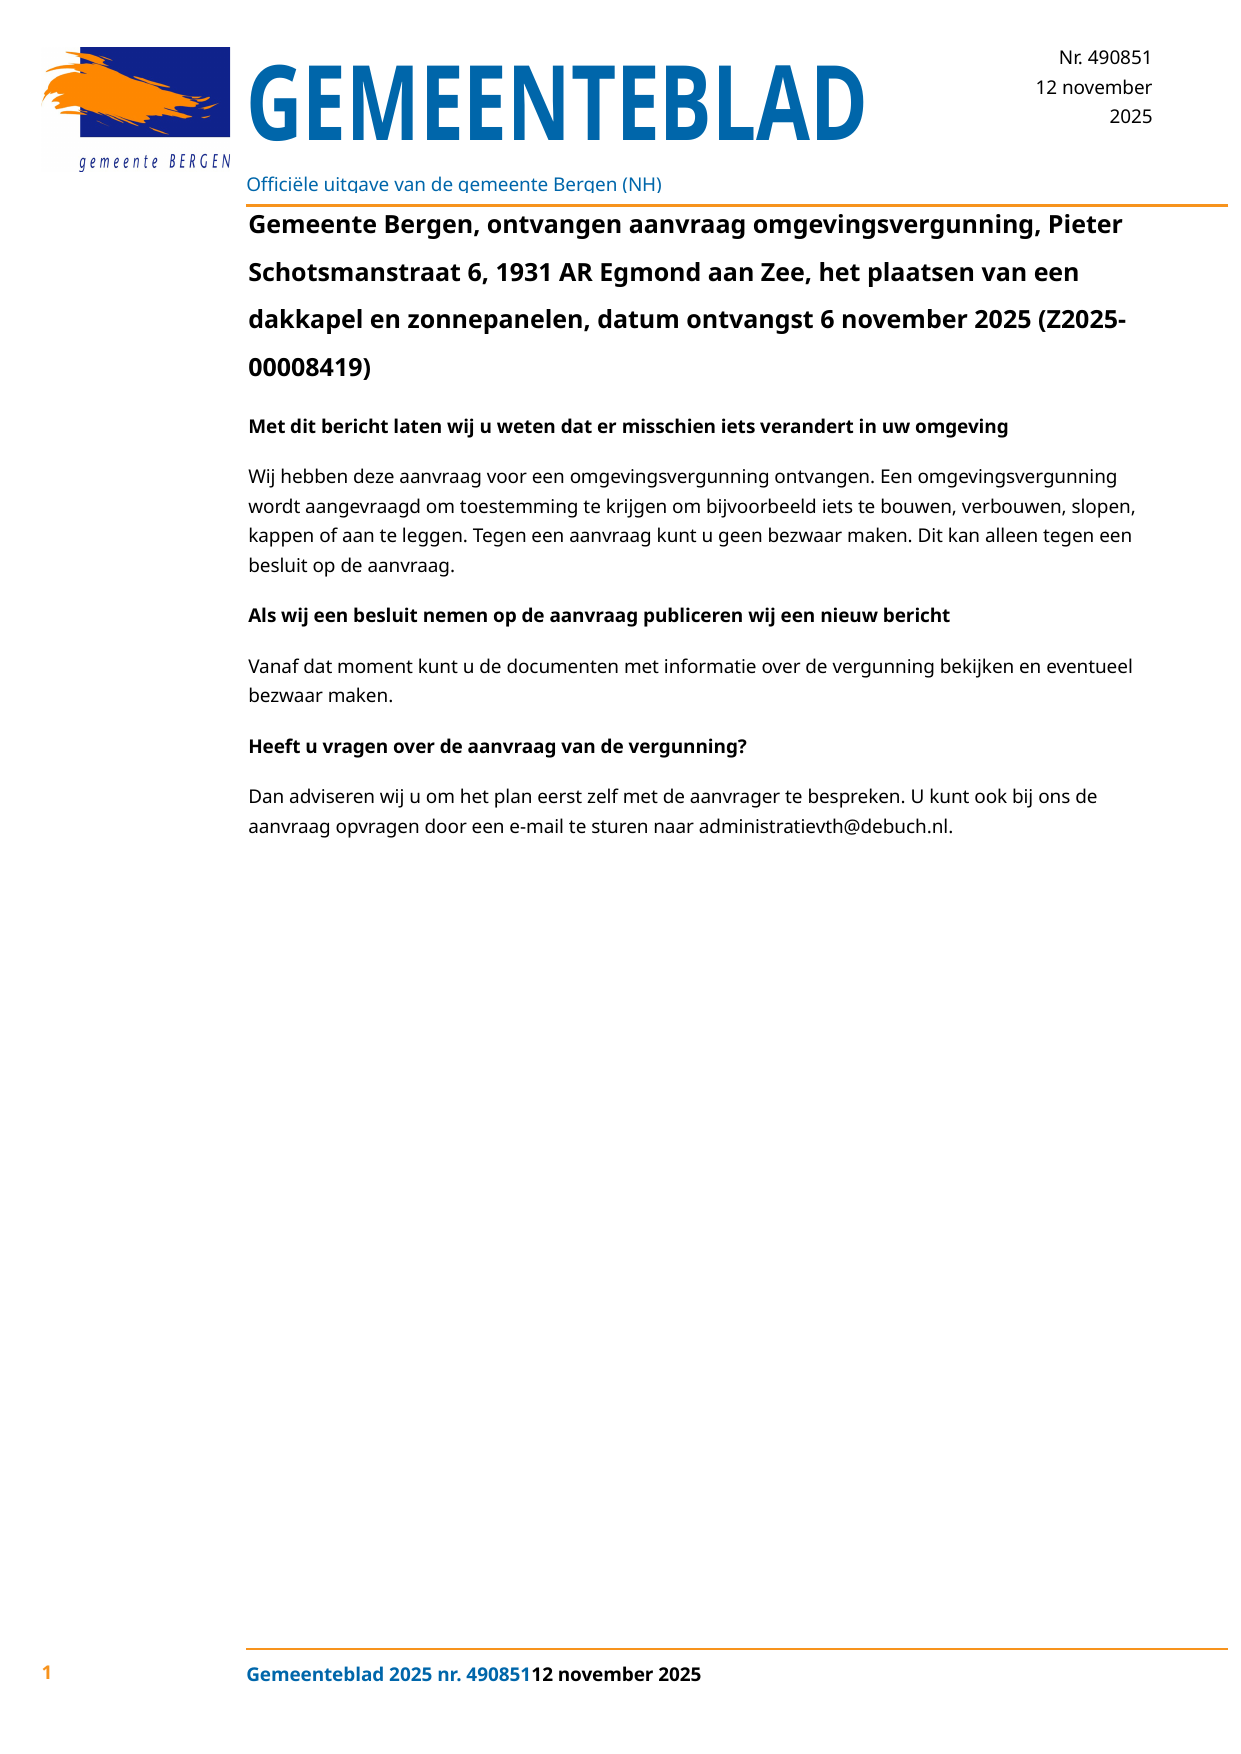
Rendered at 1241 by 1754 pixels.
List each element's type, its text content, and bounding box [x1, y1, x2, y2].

text Met dit bericht laten wij u weten dat er misschien iets verandert in uw omgeving [248, 413, 1152, 439]
text Heeft u vragen over de aanvraag van de vergunning? [248, 733, 1152, 759]
picture [41, 47, 231, 172]
text Wij hebben deze aanvraag voor een omgevingsvergunning ontvangen. Een omgevingsvergunning wordt aangevraagd om toestemming te krijgen om bijvoorbeeld iets te bouwen, verbouwen, slopen, kappen of aan te leggen. Tegen een aanvraag kunt u geen bezwaar maken. Dit kan alleen tegen een besluit op de aanvraag. [248, 463, 1152, 578]
text Gemeente Bergen, ontvangen aanvraag omgevingsvergunning, Pieter Schotsmanstraat 6, 1931 AR Egmond aan Zee, het plaatsen van een dakkapel en zonnepanelen, datum ontvangst 6 november 2025 (Z2025-00008419) [248, 207, 1152, 384]
text Dan adviseren wij u om het plan eerst zelf met de aanvrager te bespreken. U kunt ook bij ons de aanvraag opvragen door een e-mail te sturen naar administratievth@debuch.nl. [248, 783, 1152, 839]
text Als wij een besluit nemen op de aanvraag publiceren wij een nieuw bericht [248, 603, 1152, 628]
text Vanaf dat moment kunt u de documenten met informatie over de vergunning bekijken en eventueel bezwaar maken. [248, 653, 1152, 708]
